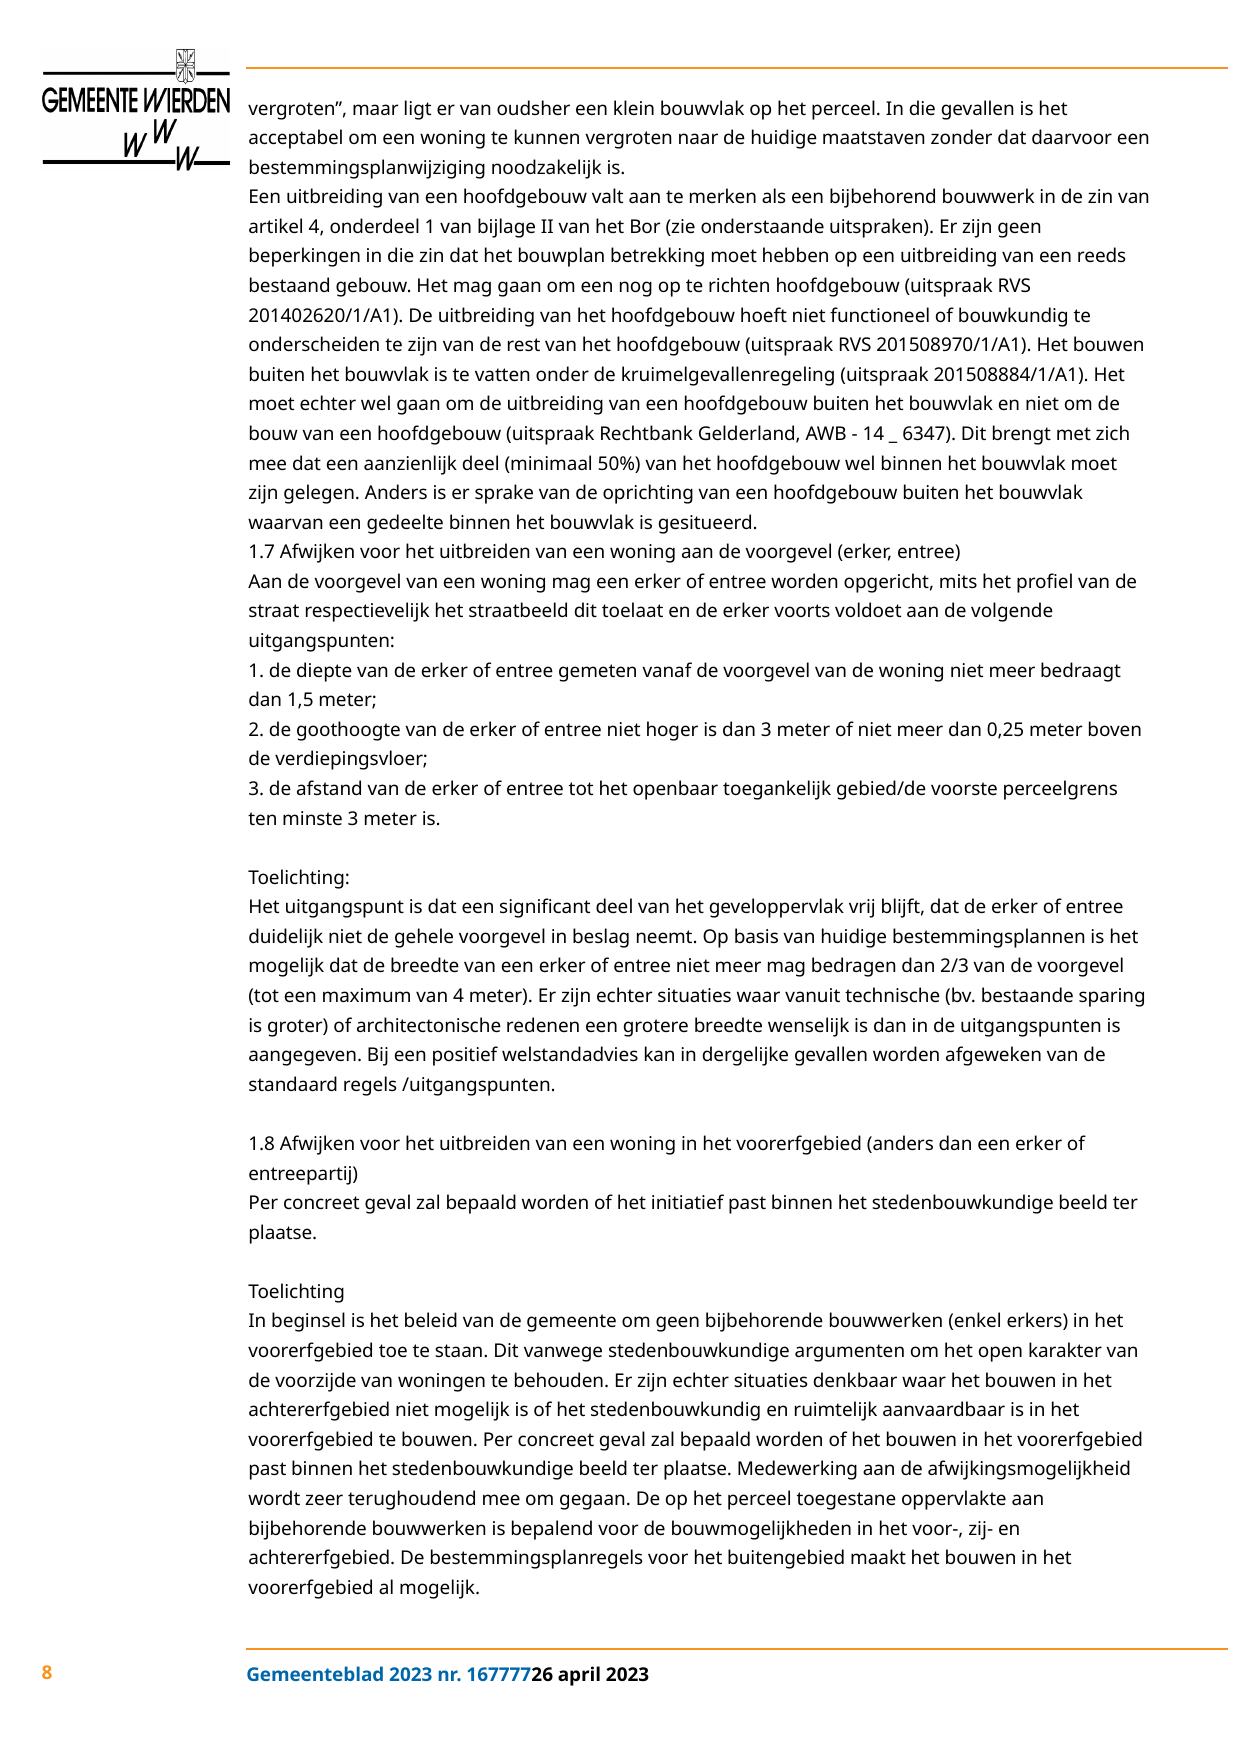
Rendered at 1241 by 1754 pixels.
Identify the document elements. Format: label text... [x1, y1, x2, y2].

text Het uitgangspunt is dat een significant deel van het geveloppervlak vrij blijft, dat de erker of entree duidelijk niet de gehele voorgevel in beslag neemt. Op basis van huidige bestemmingsplannen is het mogelijk dat de breedte van een erker of entree niet meer mag bedragen dan 2/3 van de voorgevel (tot een maximum van 4 meter). Er zijn echter situaties waar vanuit technische (bv. bestaande sparing is groter) of architectonische redenen een grotere breedte wenselijk is dan in de uitgangspunten is aangegeven. Bij een positief welstandadvies kan in dergelijke gevallen worden afgeweken van de standaard regels /uitgangspunten. [248, 893, 1152, 1097]
text 1.7 Afwijken voor het uitbreiden van een woning aan de voorgevel (erker, entree) [248, 538, 1152, 564]
text Aan de voorgevel van een woning mag een erker of entree worden opgericht, mits het profiel van de straat respectievelijk het straatbeeld dit toelaat en de erker voorts voldoet aan de volgende uitgangspunten: [248, 568, 1152, 653]
text 1. de diepte van de erker of entree gemeten vanaf de voorgevel van de woning niet meer bedraagt dan 1,5 meter; [248, 657, 1152, 712]
text Per concreet geval zal bepaald worden of het initiatief past binnen het stedenbouwkundige beeld ter plaatse. [248, 1189, 1152, 1245]
text 3. de afstand van de erker of entree tot het openbaar toegankelijk gebied/de voorste perceelgrens ten minste 3 meter is. [248, 775, 1152, 831]
text 1.8 Afwijken voor het uitbreiden van een woning in het voorerfgebied (anders dan een erker of entreepartij) [248, 1130, 1152, 1186]
text In beginsel is het beleid van de gemeente om geen bijbehorende bouwwerken (enkel erkers) in het voorerfgebied toe te staan. Dit vanwege stedenbouwkundige argumenten om het open karakter van de voorzijde van woningen te behouden. Er zijn echter situaties denkbaar waar het bouwen in het achtererfgebied niet mogelijk is of het stedenbouwkundig en ruimtelijk aanvaardbaar is in het voorerfgebied te bouwen. Per concreet geval zal bepaald worden of het bouwen in het voorerfgebied past binnen het stedenbouwkundige beeld ter plaatse. Medewerking aan de afwijkingsmogelijkheid wordt zeer terughoudend mee om gegaan. De op het perceel toegestane oppervlakte aan bijbehorende bouwwerken is bepalend voor de bouwmogelijkheden in het voor-, zij- en achtererfgebied. De bestemmingsplanregels voor het buitengebied maakt het bouwen in het voorerfgebied al mogelijk. [248, 1308, 1152, 1600]
text 2. de goothoogte van de erker of entree niet hoger is dan 3 meter of niet meer dan 0,25 meter boven de verdiepingsvloer; [248, 716, 1152, 771]
text Toelichting: [248, 864, 1152, 890]
text Een uitbreiding van een hoofdgebouw valt aan te merken als een bijbehorend bouwwerk in de zin van artikel 4, onderdeel 1 van bijlage II van het Bor (zie onderstaande uitspraken). Er zijn geen beperkingen in die zin dat het bouwplan betrekking moet hebben op een uitbreiding van een reeds bestaand gebouw. Het mag gaan om een nog op te richten hoofdgebouw (uitspraak RVS 201402620/1/A1). De uitbreiding van het hoofdgebouw hoeft niet functioneel of bouwkundig te onderscheiden te zijn van de rest van het hoofdgebouw (uitspraak RVS 201508970/1/A1). Het bouwen buiten het bouwvlak is te vatten onder de kruimelgevallenregeling (uitspraak 201508884/1/A1). Het moet echter wel gaan om de uitbreiding van een hoofdgebouw buiten het bouwvlak en niet om de bouw van een hoofdgebouw (uitspraak Rechtbank Gelderland, AWB - 14 _ 6347). Dit brengt met zich mee dat een aanzienlijk deel (minimaal 50%) van het hoofdgebouw wel binnen het bouwvlak moet zijn gelegen. Anders is er sprake van de oprichting van een hoofdgebouw buiten het bouwvlak waarvan een gedeelte binnen het bouwvlak is gesitueerd. [248, 183, 1152, 535]
text vergroten”, maar ligt er van oudsher een klein bouwvlak op het perceel. In die gevallen is het acceptabel om een woning te kunnen vergroten naar de huidige maatstaven zonder dat daarvoor een bestemmingsplanwijziging noodzakelijk is. [248, 95, 1152, 180]
text Toelichting [248, 1278, 1152, 1304]
picture [41, 47, 231, 172]
